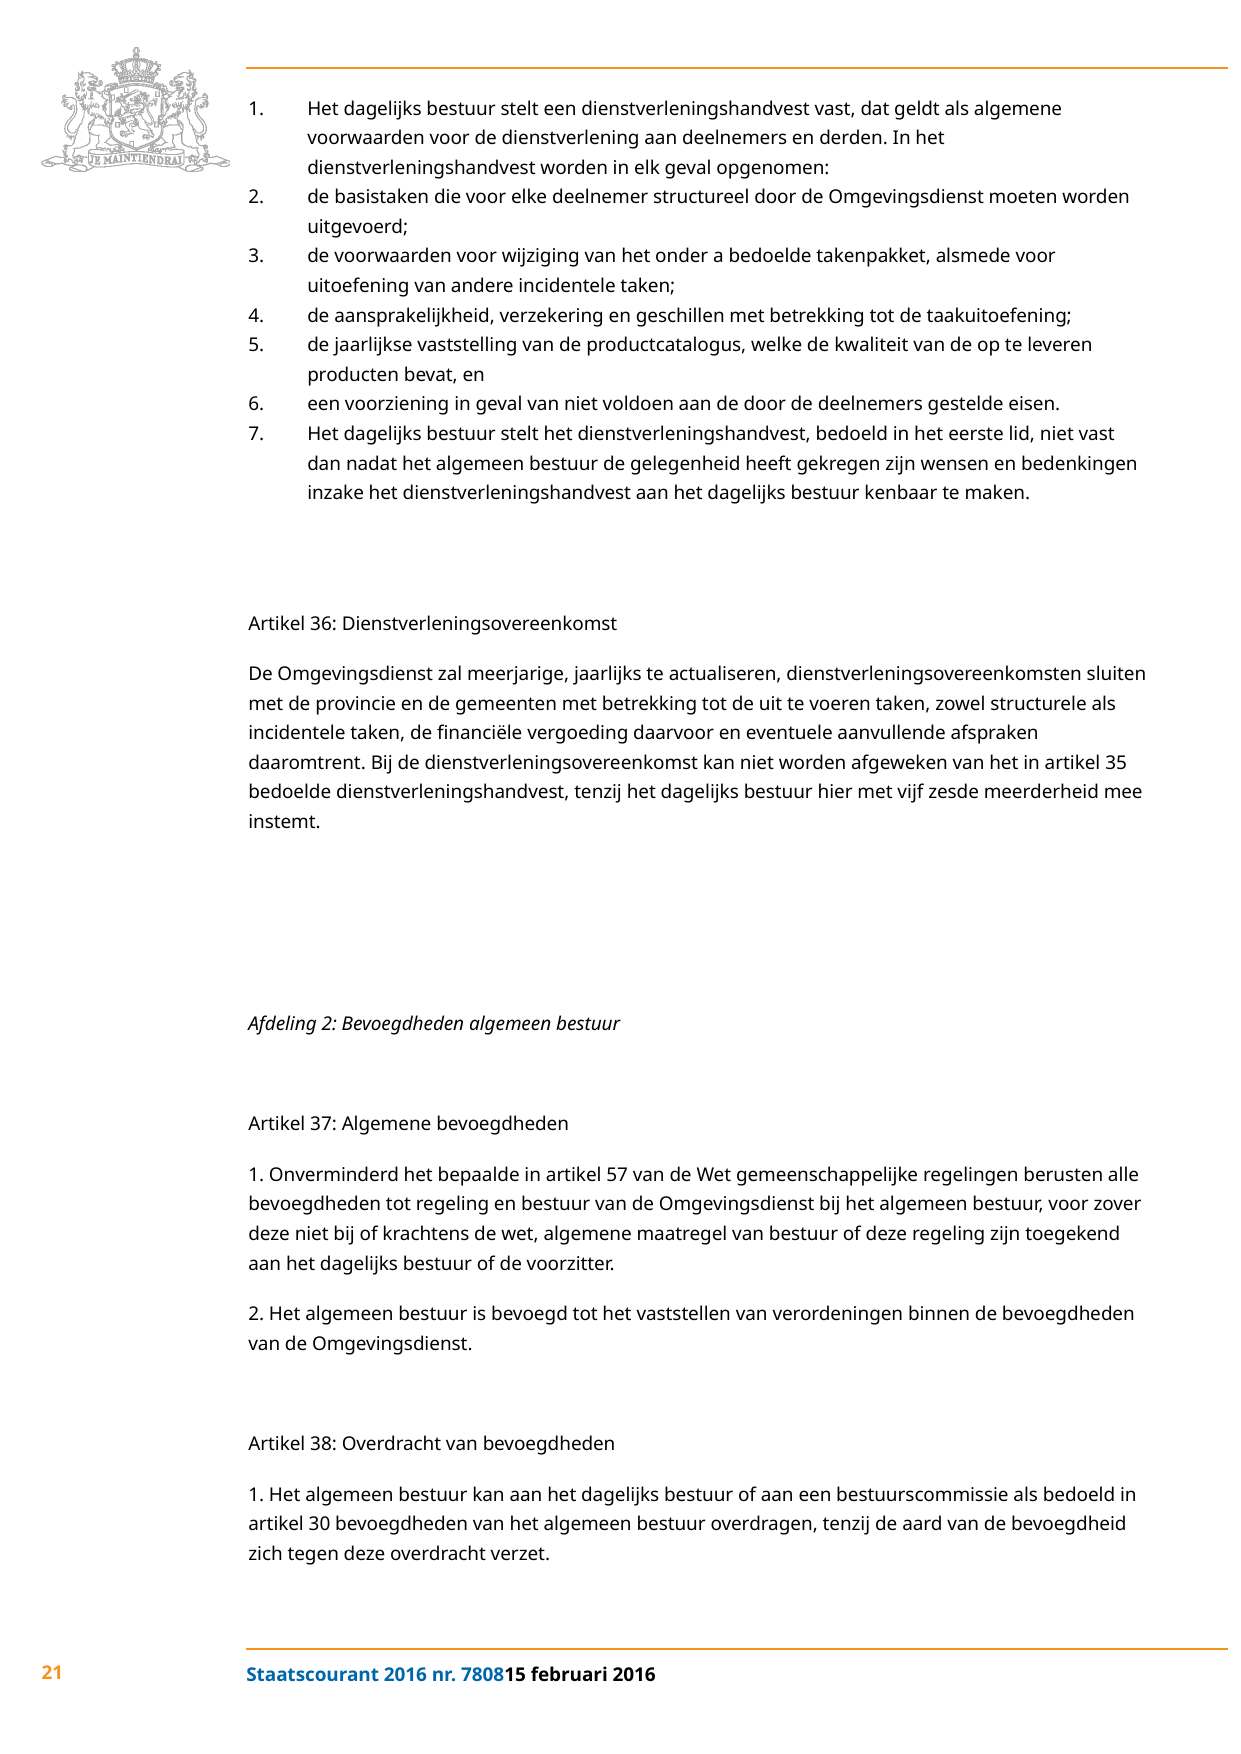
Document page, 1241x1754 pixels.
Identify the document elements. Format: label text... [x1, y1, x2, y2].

list de basistaken die voor elke deelnemer structureel door de Omgevingsdienst moeten worden uitgevoerd; [248, 183, 1152, 239]
list de jaarlijkse vaststelling van de productcatalogus, welke de kwaliteit van de op te leveren producten bevat, en [248, 331, 1152, 387]
text De Omgevingsdienst zal meerjarige, jaarlijks te actualiseren, dienstverleningsovereenkomsten sluiten met de provincie en de gemeenten met betrekking tot de uit te voeren taken, zowel structurele als incidentele taken, de financiële vergoeding daarvoor en eventuele aanvullende afspraken daaromtrent. Bij de dienstverleningsovereenkomst kan niet worden afgeweken van het in artikel 35 bedoelde dienstverleningshandvest, tenzij het dagelijks bestuur hier met vijf zesde meerderheid mee instemt. [248, 660, 1152, 834]
text Artikel 36: Dienstverleningsovereenkomst [248, 610, 1152, 636]
text Artikel 38: Overdracht van bevoegdheden [248, 1431, 1152, 1456]
list Het dagelijks bestuur stelt een dienstverleningshandvest vast, dat geldt als algemene voorwaarden voor de dienstverlening aan deelnemers en derden. In het dienstverleningshandvest worden in elk geval opgenomen: [248, 95, 1152, 180]
picture [41, 47, 231, 172]
list de voorwaarden voor wijziging van het onder a bedoelde takenpakket, alsmede voor uitoefening van andere incidentele taken; [248, 243, 1152, 298]
text Artikel 37: Algemene bevoegdheden [248, 1111, 1152, 1136]
list Het dagelijks bestuur stelt het dienstverleningshandvest, bedoeld in het eerste lid, niet vast dan nadat het algemeen bestuur de gelegenheid heeft gekregen zijn wensen en bedenkingen inzake het dienstverleningshandvest aan het dagelijks bestuur kenbaar te maken. [248, 420, 1152, 505]
list een voorziening in geval van niet voldoen aan de door de deelnemers gestelde eisen. [248, 391, 1152, 416]
text 1. Het algemeen bestuur kan aan het dagelijks bestuur of aan een bestuurscommissie als bedoeld in artikel 30 bevoegdheden van het algemeen bestuur overdragen, tenzij de aard van de bevoegdheid zich tegen deze overdracht verzet. [248, 1481, 1152, 1566]
list de aansprakelijkheid, verzekering en geschillen met betrekking tot de taakuitoefening; [248, 302, 1152, 328]
text Afdeling 2: Bevoegdheden algemeen bestuur [248, 1010, 1152, 1036]
text 1. Onverminderd het bepaalde in artikel 57 van de Wet gemeenschappelijke regelingen berusten alle bevoegdheden tot regeling en bestuur van de Omgevingsdienst bij het algemeen bestuur, voor zover deze niet bij of krachtens de wet, algemene maatregel van bestuur of deze regeling zijn toegekend aan het dagelijks bestuur of de voorzitter. [248, 1161, 1152, 1276]
text 2. Het algemeen bestuur is bevoegd tot het vaststellen van verordeningen binnen de bevoegdheden van de Omgevingsdienst. [248, 1300, 1152, 1356]
